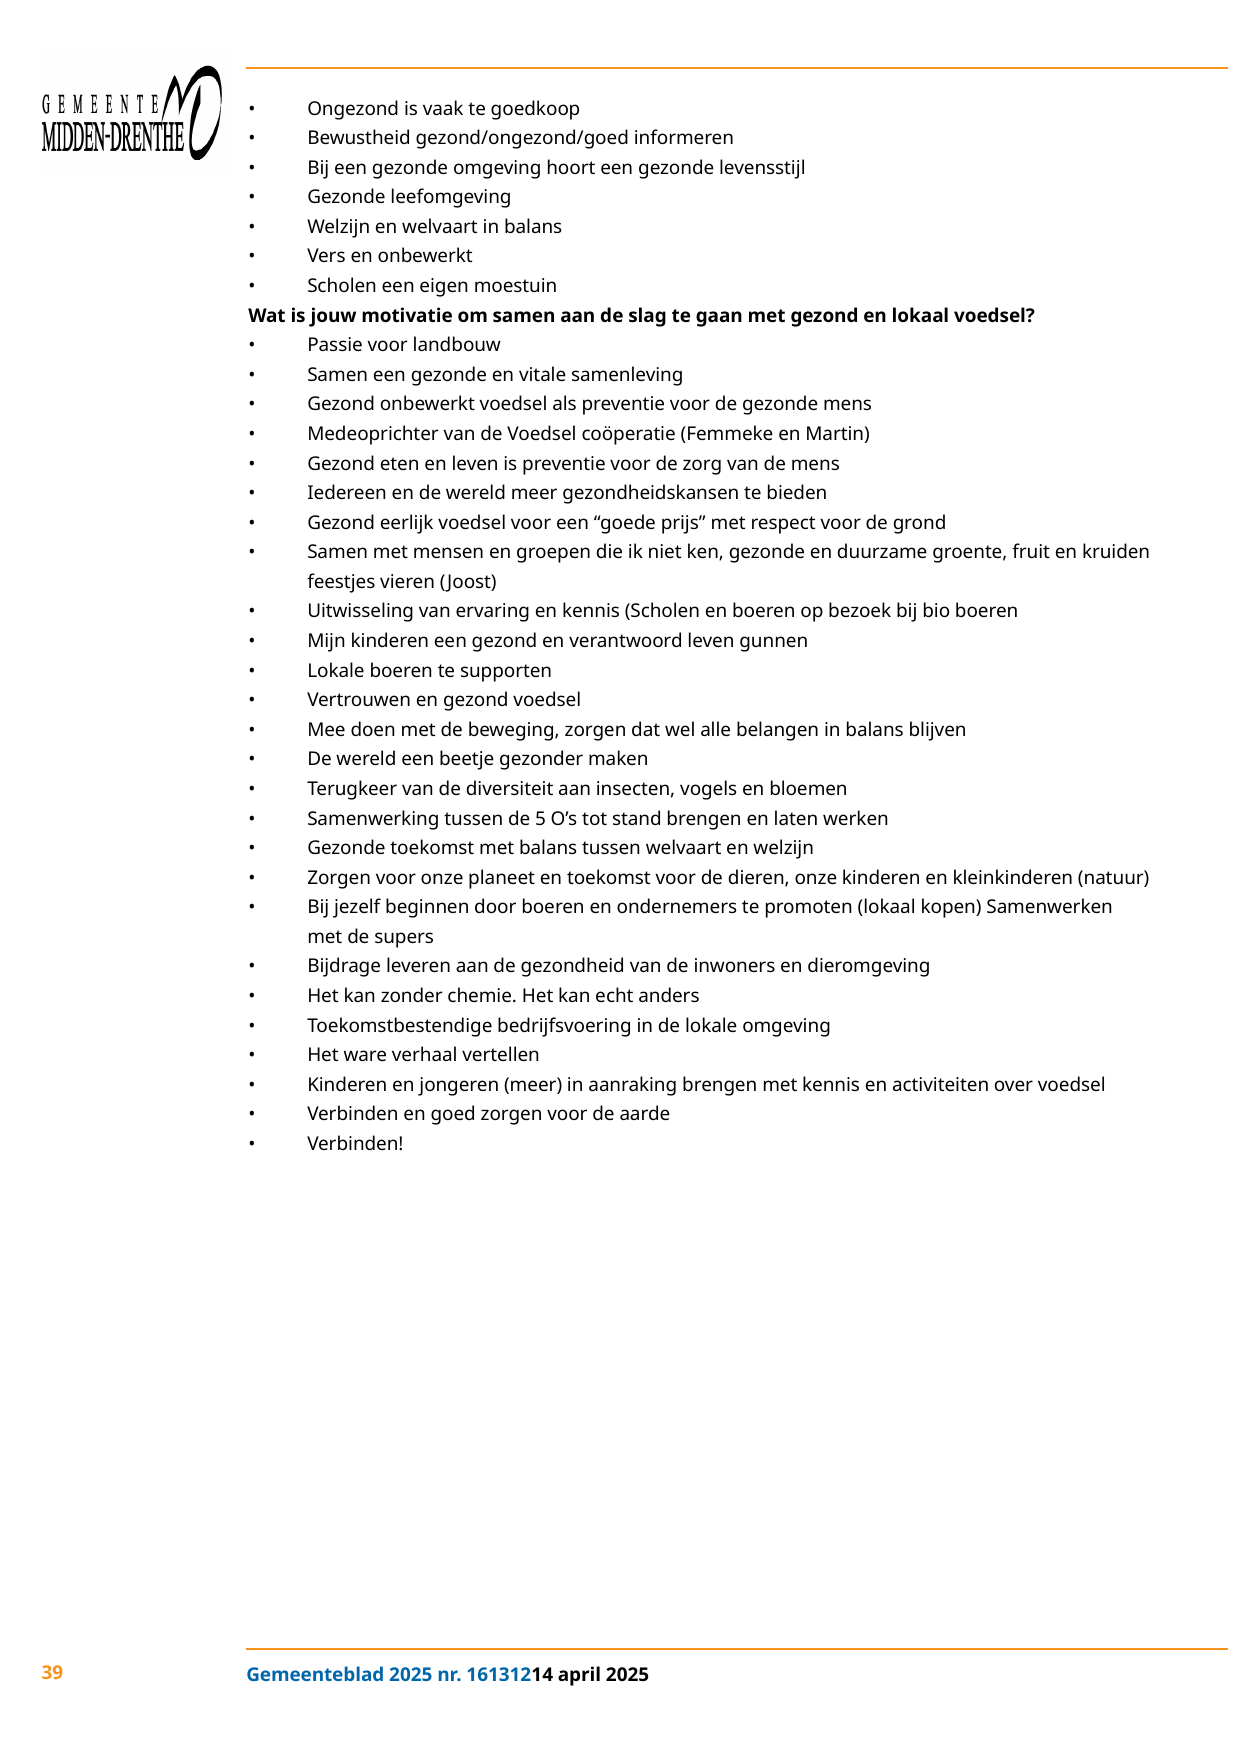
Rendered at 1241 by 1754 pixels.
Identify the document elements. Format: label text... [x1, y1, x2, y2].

list Mee doen met de beweging, zorgen dat wel alle belangen in balans blijven [248, 716, 1152, 742]
list Samen een gezonde en vitale samenleving [248, 361, 1152, 387]
list Vertrouwen en gezond voedsel [248, 686, 1152, 712]
text Wat is jouw motivatie om samen aan de slag te gaan met gezond en lokaal voedsel? [248, 302, 1152, 328]
list Welzijn en welvaart in balans [248, 213, 1152, 239]
list Bijdrage leveren aan de gezondheid van de inwoners en dieromgeving [248, 953, 1152, 978]
list Vers en onbewerkt [248, 243, 1152, 268]
list Samen met mensen en groepen die ik niet ken, gezonde en duurzame groente, fruit en kruiden feestjes vieren (Joost) [248, 538, 1152, 594]
list Lokale boeren te supporten [248, 657, 1152, 683]
picture [41, 47, 231, 172]
list Toekomstbestendige bedrijfsvoering in de lokale omgeving [248, 1012, 1152, 1038]
list Verbinden en goed zorgen voor de aarde [248, 1101, 1152, 1126]
list Terugkeer van de diversiteit aan insecten, vogels en bloemen [248, 775, 1152, 801]
list Zorgen voor onze planeet en toekomst voor de dieren, onze kinderen en kleinkinderen (natuur) [248, 864, 1152, 890]
list Kinderen en jongeren (meer) in aanraking brengen met kennis en activiteiten over voedsel [248, 1071, 1152, 1097]
list Passie voor landbouw [248, 331, 1152, 357]
list Gezond onbewerkt voedsel als preventie voor de gezonde mens [248, 391, 1152, 416]
list Mijn kinderen een gezond en verantwoord leven gunnen [248, 627, 1152, 653]
list Het ware verhaal vertellen [248, 1041, 1152, 1067]
list Ongezond is vaak te goedkoop [248, 95, 1152, 121]
list Scholen een eigen moestuin [248, 272, 1152, 298]
list Bij jezelf beginnen door boeren en ondernemers te promoten (lokaal kopen) Samenwerken met de supers [248, 893, 1152, 949]
list Medeoprichter van de Voedsel coöperatie (Femmeke en Martin) [248, 420, 1152, 446]
list Gezond eten en leven is preventie voor de zorg van de mens [248, 450, 1152, 476]
list Gezonde toekomst met balans tussen welvaart en welzijn [248, 834, 1152, 860]
list Uitwisseling van ervaring en kennis (Scholen en boeren op bezoek bij bio boeren [248, 598, 1152, 623]
list Samenwerking tussen de 5 O’s tot stand brengen en laten werken [248, 805, 1152, 831]
list Het kan zonder chemie. Het kan echt anders [248, 982, 1152, 1008]
list Verbinden! [248, 1130, 1152, 1156]
list De wereld een beetje gezonder maken [248, 746, 1152, 771]
list Gezonde leefomgeving [248, 183, 1152, 209]
list Iedereen en de wereld meer gezondheidskansen te bieden [248, 479, 1152, 505]
list Bewustheid gezond/ongezond/goed informeren [248, 124, 1152, 150]
list Gezond eerlijk voedsel voor een “goede prijs” met respect voor de grond [248, 509, 1152, 535]
list Bij een gezonde omgeving hoort een gezonde levensstijl [248, 154, 1152, 180]
